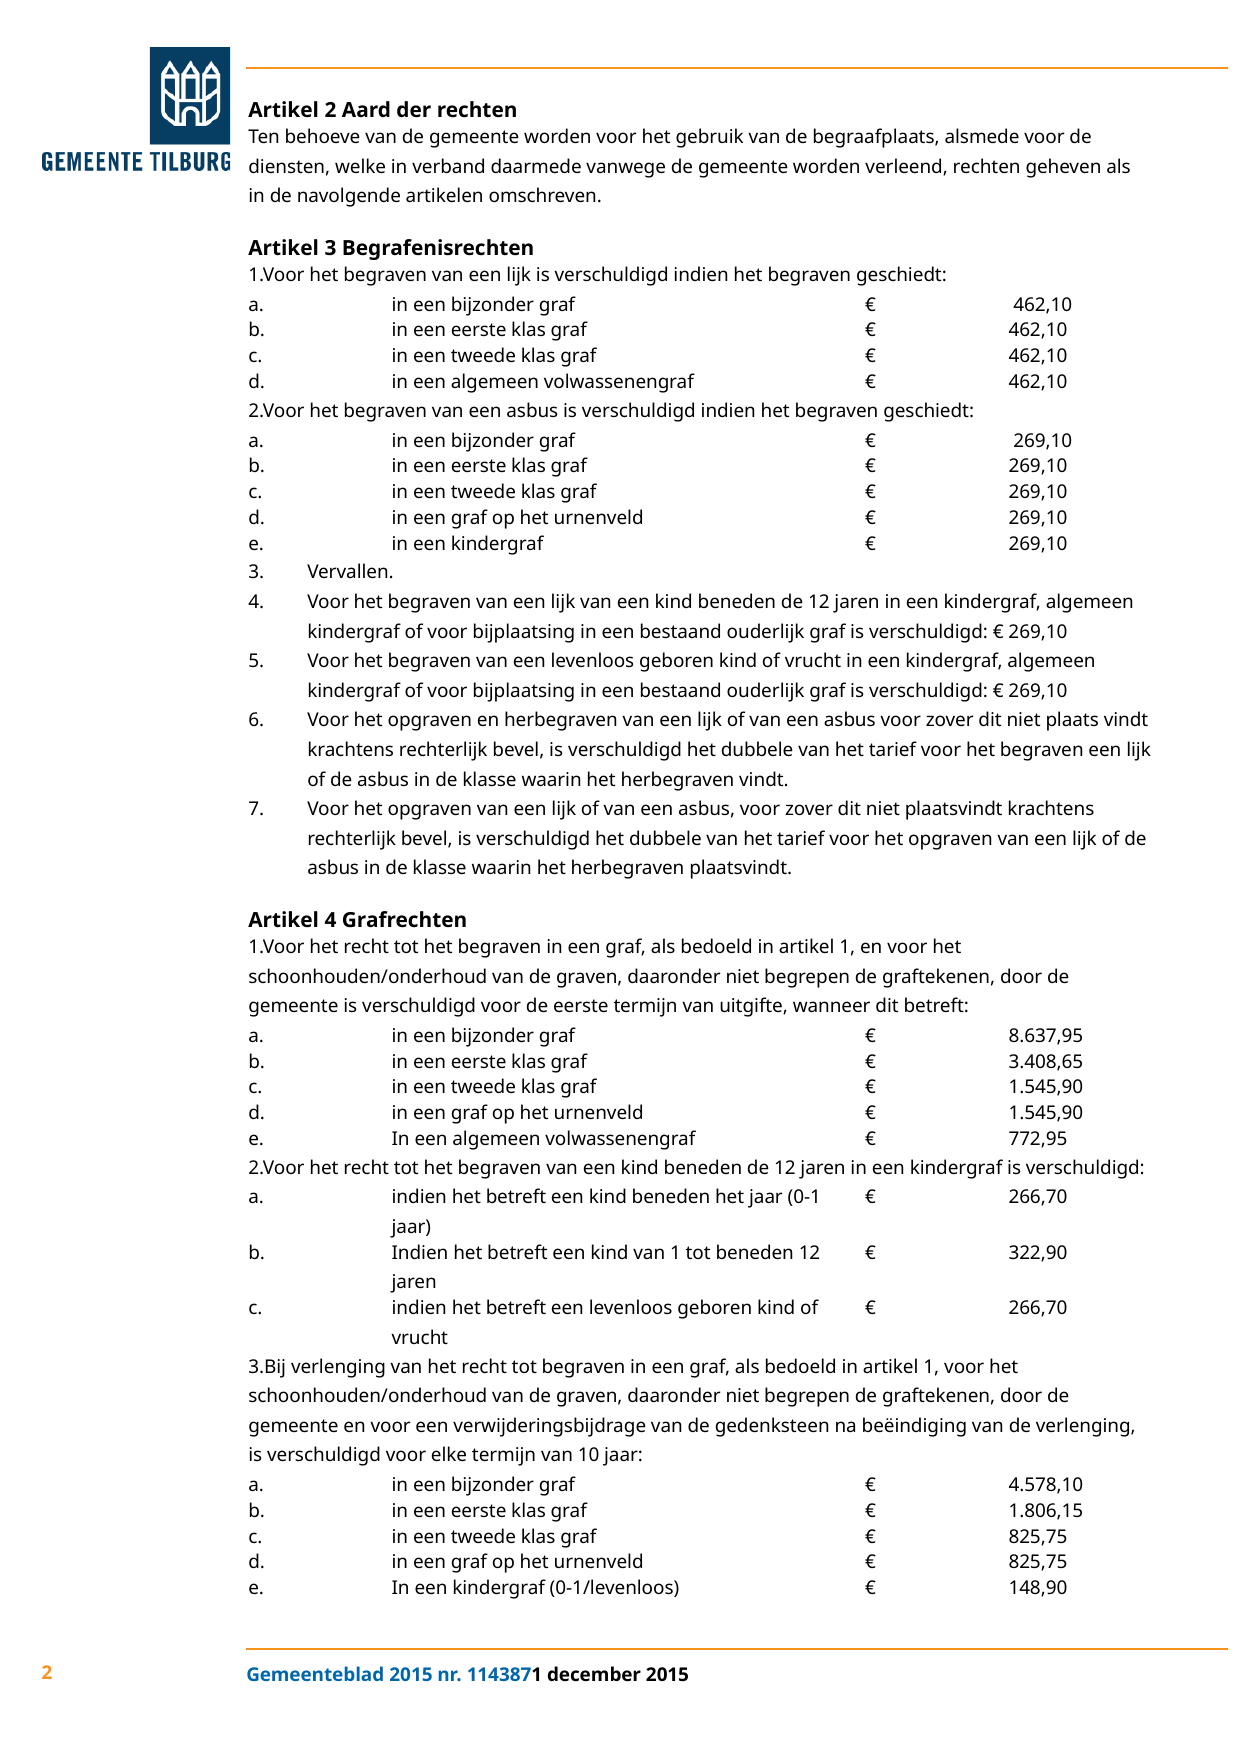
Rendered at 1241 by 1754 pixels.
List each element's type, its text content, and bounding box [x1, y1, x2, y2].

table_header a. [248, 291, 391, 317]
table_cell in een eerste klas graf [391, 453, 865, 478]
table_cell € [865, 504, 1008, 530]
table_cell 3.408,65 [1008, 1048, 1152, 1074]
table_cell € [865, 1099, 1008, 1125]
table_cell d. [248, 368, 391, 394]
table_header a. [248, 1184, 391, 1239]
table_header a. [248, 1471, 391, 1497]
table_cell e. [248, 1125, 391, 1151]
text Ten behoeve van de gemeente worden voor het gebruik van de begraafplaats, alsmede voor de diensten, welke in verband daarmede vanwege de gemeente worden verleend, rechten geheven als in de navolgende artikelen omschreven. [248, 123, 1152, 208]
table_cell 825,75 [1008, 1549, 1152, 1574]
table_cell b. [248, 453, 391, 478]
table_cell € [865, 1574, 1008, 1600]
text Artikel 2 Aard der rechten [248, 95, 1152, 123]
table_header in een bijzonder graf [391, 1471, 865, 1497]
table_header in een bijzonder graf [391, 291, 865, 317]
table_cell indien het betreft een levenloos geboren kind of vrucht [391, 1294, 865, 1350]
table_cell € [865, 1074, 1008, 1099]
table_header € [865, 1022, 1008, 1048]
table_cell e. [248, 1574, 391, 1600]
table_cell in een tweede klas graf [391, 343, 865, 368]
text 2.Voor het recht tot het begraven van een kind beneden de 12 jaren in een kindergraf is verschuldigd: [248, 1154, 1152, 1180]
table_cell 462,10 [1008, 368, 1152, 394]
table_cell € [865, 453, 1008, 478]
table_cell in een tweede klas graf [391, 478, 865, 504]
table_cell e. [248, 530, 391, 555]
table_cell in een eerste klas graf [391, 317, 865, 342]
table_cell 266,70 [1008, 1294, 1152, 1350]
text 2.Voor het begraven van een asbus is verschuldigd indien het begraven geschiedt: [248, 397, 1152, 423]
table_cell d. [248, 1099, 391, 1125]
table_cell Indien het betreft een kind van 1 tot beneden 12 jaren [391, 1239, 865, 1294]
table_cell in een graf op het urnenveld [391, 1549, 865, 1574]
table_cell In een kindergraf (0-1/levenloos) [391, 1574, 865, 1600]
table_cell € [865, 1294, 1008, 1350]
text Artikel 4 Grafrechten [248, 905, 1152, 933]
table_header a. [248, 427, 391, 452]
table_cell c. [248, 343, 391, 368]
list Voor het opgraven van een lijk of van een asbus, voor zover dit niet plaatsvindt krachtens rechterlijk bevel, is verschuldigd het dubbele van het tarief voor het opgraven van een lijk of de asbus in de klasse waarin het herbegraven plaatsvindt. [248, 795, 1152, 880]
table_cell € [865, 1048, 1008, 1074]
table_cell € [865, 530, 1008, 555]
table_cell 148,90 [1008, 1574, 1152, 1600]
table_cell in een tweede klas graf [391, 1523, 865, 1548]
table_cell 1.545,90 [1008, 1074, 1152, 1099]
table_cell in een algemeen volwassenengraf [391, 368, 865, 394]
table_header in een bijzonder graf [391, 427, 865, 452]
table_cell 269,10 [1008, 530, 1152, 555]
table_header 269,10 [1008, 427, 1152, 452]
text Artikel 3 Begrafenisrechten [248, 233, 1152, 261]
table_cell in een eerste klas graf [391, 1048, 865, 1074]
table_cell € [865, 343, 1008, 368]
table_cell 269,10 [1008, 504, 1152, 530]
table_cell in een graf op het urnenveld [391, 1099, 865, 1125]
table_cell b. [248, 1239, 391, 1294]
table_cell 462,10 [1008, 317, 1152, 342]
table_cell in een graf op het urnenveld [391, 504, 865, 530]
table_cell € [865, 1523, 1008, 1548]
table_header € [865, 1184, 1008, 1239]
table_cell 825,75 [1008, 1523, 1152, 1548]
table_header € [865, 427, 1008, 452]
table_cell in een kindergraf [391, 530, 865, 555]
table_header € [865, 291, 1008, 317]
table_cell € [865, 317, 1008, 342]
table_cell € [865, 478, 1008, 504]
picture [41, 47, 231, 172]
table_cell b. [248, 1048, 391, 1074]
table_cell b. [248, 1497, 391, 1523]
table_cell c. [248, 1523, 391, 1548]
table_header 4.578,10 [1008, 1471, 1152, 1497]
table_cell d. [248, 504, 391, 530]
table_cell 269,10 [1008, 453, 1152, 478]
table_cell € [865, 1497, 1008, 1523]
table_cell 1.806,15 [1008, 1497, 1152, 1523]
table_cell c. [248, 1074, 391, 1099]
table_cell in een eerste klas graf [391, 1497, 865, 1523]
table_cell 269,10 [1008, 478, 1152, 504]
table_cell 1.545,90 [1008, 1099, 1152, 1125]
table_header 8.637,95 [1008, 1022, 1152, 1048]
list Vervallen. [248, 559, 1152, 584]
table_cell in een tweede klas graf [391, 1074, 865, 1099]
list Voor het opgraven en herbegraven van een lijk of van een asbus voor zover dit niet plaats vindt krachtens rechterlijk bevel, is verschuldigd het dubbele van het tarief voor het begraven een lijk of de asbus in de klasse waarin het herbegraven vindt. [248, 707, 1152, 791]
table_cell € [865, 1549, 1008, 1574]
table_header € [865, 1471, 1008, 1497]
table_cell In een algemeen volwassenengraf [391, 1125, 865, 1151]
table_cell c. [248, 478, 391, 504]
table_cell b. [248, 317, 391, 342]
table_cell 462,10 [1008, 343, 1152, 368]
table_header indien het betreft een kind beneden het jaar (0-1 jaar) [391, 1184, 865, 1239]
text 3.Bij verlenging van het recht tot begraven in een graf, als bedoeld in artikel 1, voor het schoonhouden/onderhoud van de graven, daaronder niet begrepen de graftekenen, door de gemeente en voor een verwijderingsbijdrage van de gedenksteen na beëindiging van de verlenging, is verschuldigd voor elke termijn van 10 jaar: [248, 1353, 1152, 1467]
text 1.Voor het recht tot het begraven in een graf, als bedoeld in artikel 1, en voor het schoonhouden/onderhoud van de graven, daaronder niet begrepen de graftekenen, door de gemeente is verschuldigd voor de eerste termijn van uitgifte, wanneer dit betreft: [248, 933, 1152, 1018]
table_cell d. [248, 1549, 391, 1574]
table_cell c. [248, 1294, 391, 1350]
table_header in een bijzonder graf [391, 1022, 865, 1048]
text 1.Voor het begraven van een lijk is verschuldigd indien het begraven geschiedt: [248, 261, 1152, 287]
table_header a. [248, 1022, 391, 1048]
list Voor het begraven van een lijk van een kind beneden de 12 jaren in een kindergraf, algemeen kindergraf of voor bijplaatsing in een bestaand ouderlijk graf is verschuldigd: € 269,10 [248, 588, 1152, 643]
list Voor het begraven van een levenloos geboren kind of vrucht in een kindergraf, algemeen kindergraf of voor bijplaatsing in een bestaand ouderlijk graf is verschuldigd: € 269,10 [248, 647, 1152, 703]
table_cell 322,90 [1008, 1239, 1152, 1294]
table_header 462,10 [1008, 291, 1152, 317]
table_header 266,70 [1008, 1184, 1152, 1239]
table_cell € [865, 368, 1008, 394]
table_cell € [865, 1125, 1008, 1151]
table_cell 772,95 [1008, 1125, 1152, 1151]
table_cell € [865, 1239, 1008, 1294]
